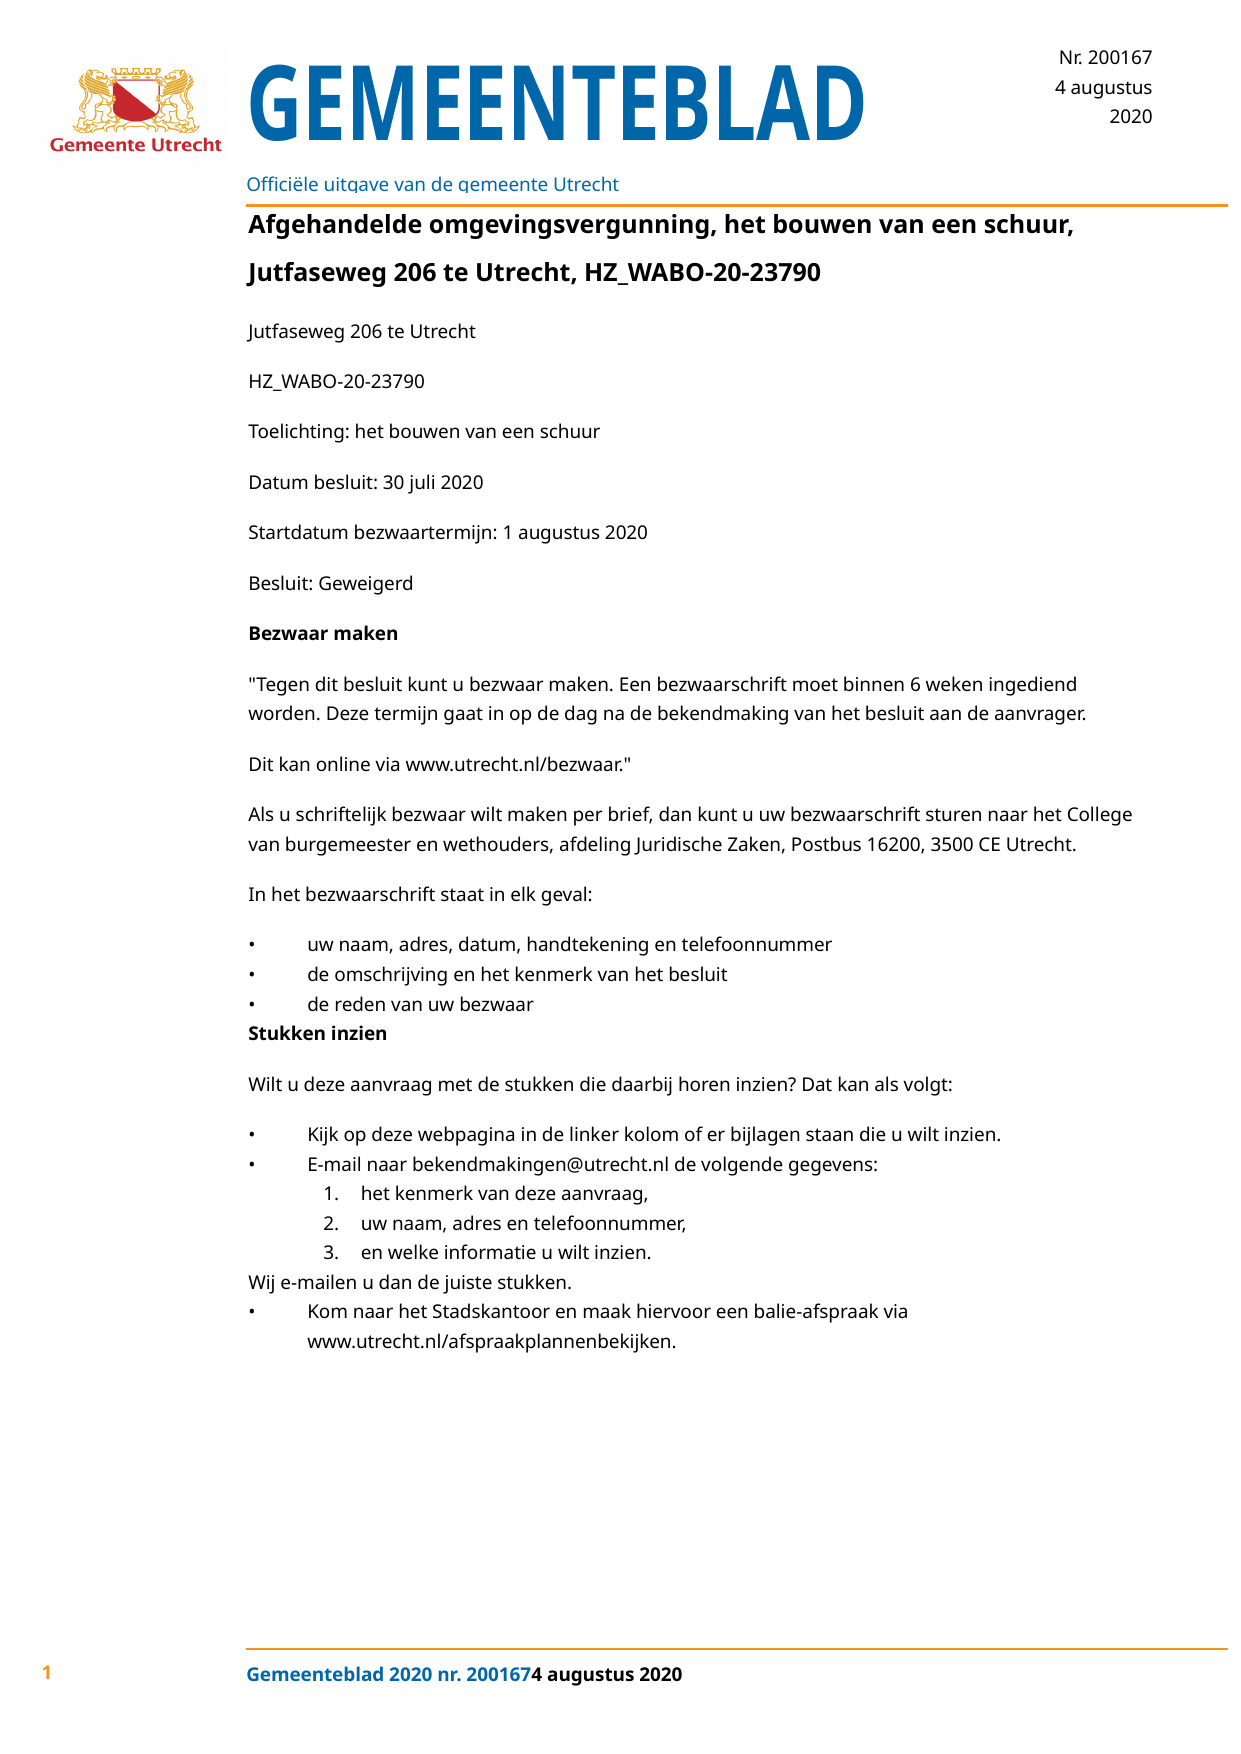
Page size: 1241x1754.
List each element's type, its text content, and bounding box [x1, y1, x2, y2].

text Bezwaar maken [248, 620, 1152, 646]
text Dit kan online via www.utrecht.nl/bezwaar." [248, 751, 1152, 777]
list Kijk op deze webpagina in de linker kolom of er bijlagen staan die u wilt inzien. [248, 1121, 1152, 1147]
list de reden van uw bezwaar [248, 991, 1152, 1017]
text Startdatum bezwaartermijn: 1 augustus 2020 [248, 519, 1152, 545]
picture [41, 47, 231, 172]
list uw naam, adres en telefoonnummer, [323, 1210, 1152, 1236]
text In het bezwaarschrift staat in elk geval: [248, 881, 1152, 907]
text "Tegen dit besluit kunt u bezwaar maken. Een bezwaarschrift moet binnen 6 weken ingediend worden. Deze termijn gaat in op de dag na de bekendmaking van het besluit aan de aanvrager. [248, 671, 1152, 726]
list en welke informatie u wilt inzien. [323, 1239, 1152, 1265]
text Jutfaseweg 206 te Utrecht [248, 318, 1152, 344]
text Als u schriftelijk bezwaar wilt maken per brief, dan kunt u uw bezwaarschrift sturen naar het College van burgemeester en wethouders, afdeling Juridische Zaken, Postbus 16200, 3500 CE Utrecht. [248, 801, 1152, 857]
text Stukken inzien [248, 1020, 1152, 1046]
text Datum besluit: 30 juli 2020 [248, 469, 1152, 495]
list uw naam, adres, datum, handtekening en telefoonnummer [248, 932, 1152, 957]
text Besluit: Geweigerd [248, 570, 1152, 596]
text Afgehandelde omgevingsvergunning, het bouwen van een schuur, Jutfaseweg 206 te Utrecht, HZ_WABO-20-23790 [248, 207, 1152, 288]
list E-mail naar bekendmakingen@utrecht.nl de volgende gegevens: [248, 1151, 1152, 1177]
list Kom naar het Stadskantoor en maak hiervoor een balie-afspraak via www.utrecht.nl/afspraakplannenbekijken. [248, 1299, 1152, 1354]
text HZ_WABO-20-23790 [248, 368, 1152, 394]
list het kenmerk van deze aanvraag, [323, 1180, 1152, 1206]
text Wij e-mailen u dan de juiste stukken. [248, 1269, 1152, 1295]
list de omschrijving en het kenmerk van het besluit [248, 961, 1152, 987]
text Wilt u deze aanvraag met de stukken die daarbij horen inzien? Dat kan als volgt: [248, 1071, 1152, 1097]
text Toelichting: het bouwen van een schuur [248, 419, 1152, 444]
